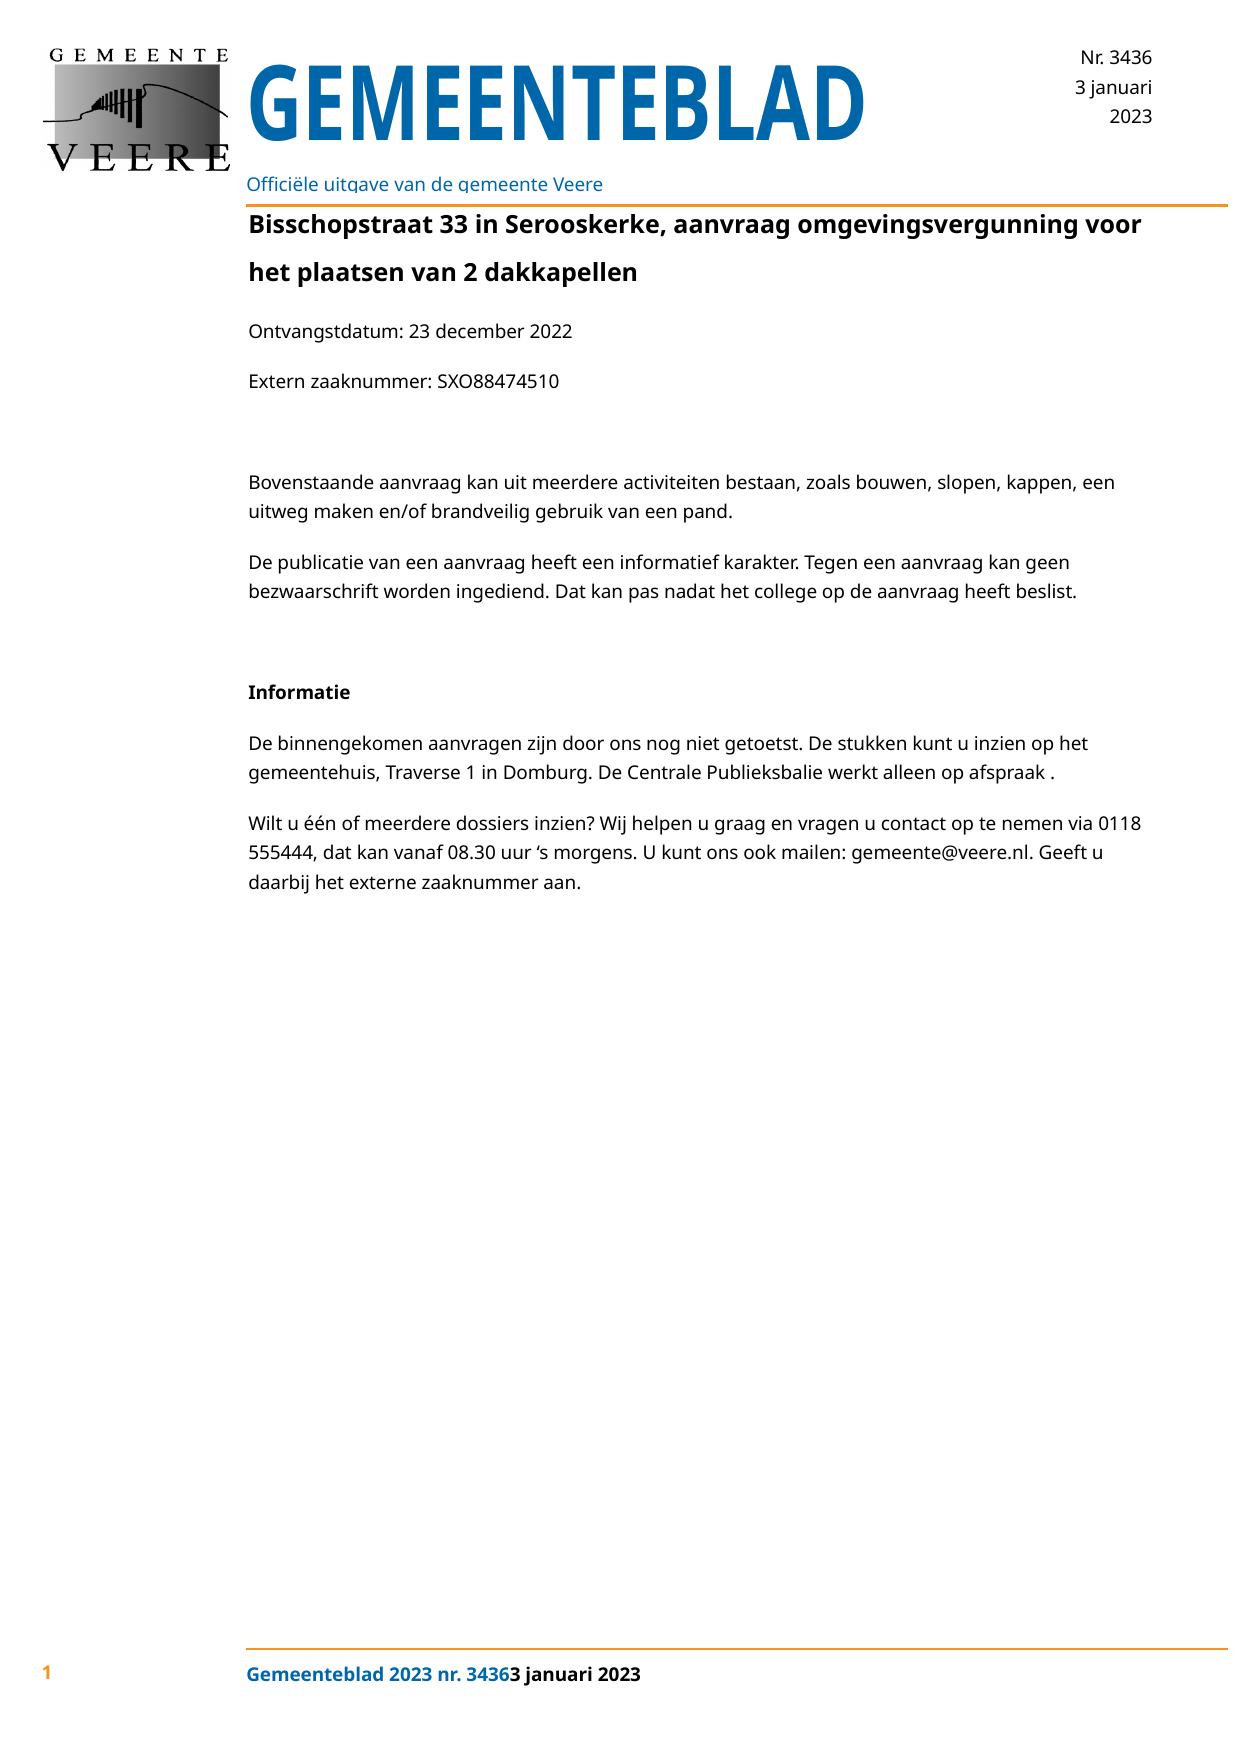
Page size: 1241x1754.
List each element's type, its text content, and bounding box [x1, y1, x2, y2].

picture [41, 47, 231, 172]
text Bisschopstraat 33 in Serooskerke, aanvraag omgevingsvergunning voor het plaatsen van 2 dakkapellen [248, 207, 1152, 288]
text Ontvangstdatum: 23 december 2022 [248, 318, 1152, 344]
text Extern zaaknummer: SXO88474510 [248, 368, 1152, 394]
text Informatie [248, 679, 1152, 705]
text De binnengekomen aanvragen zijn door ons nog niet getoetst. De stukken kunt u inzien op het gemeentehuis, Traverse 1 in Domburg. De Centrale Publieksbalie werkt alleen op afspraak . [248, 730, 1152, 785]
text Bovenstaande aanvraag kan uit meerdere activiteiten bestaan, zoals bouwen, slopen, kappen, een uitweg maken en/of brandveilig gebruik van een pand. [248, 469, 1152, 524]
text De publicatie van een aanvraag heeft een informatief karakter. Tegen een aanvraag kan geen bezwaarschrift worden ingediend. Dat kan pas nadat het college op de aanvraag heeft beslist. [248, 549, 1152, 604]
text Wilt u één of meerdere dossiers inzien? Wij helpen u graag en vragen u contact op te nemen via 0118 555444, dat kan vanaf 08.30 uur ‘s morgens. U kunt ons ook mailen: gemeente@veere.nl. Geeft u daarbij het externe zaaknummer aan. [248, 810, 1152, 895]
